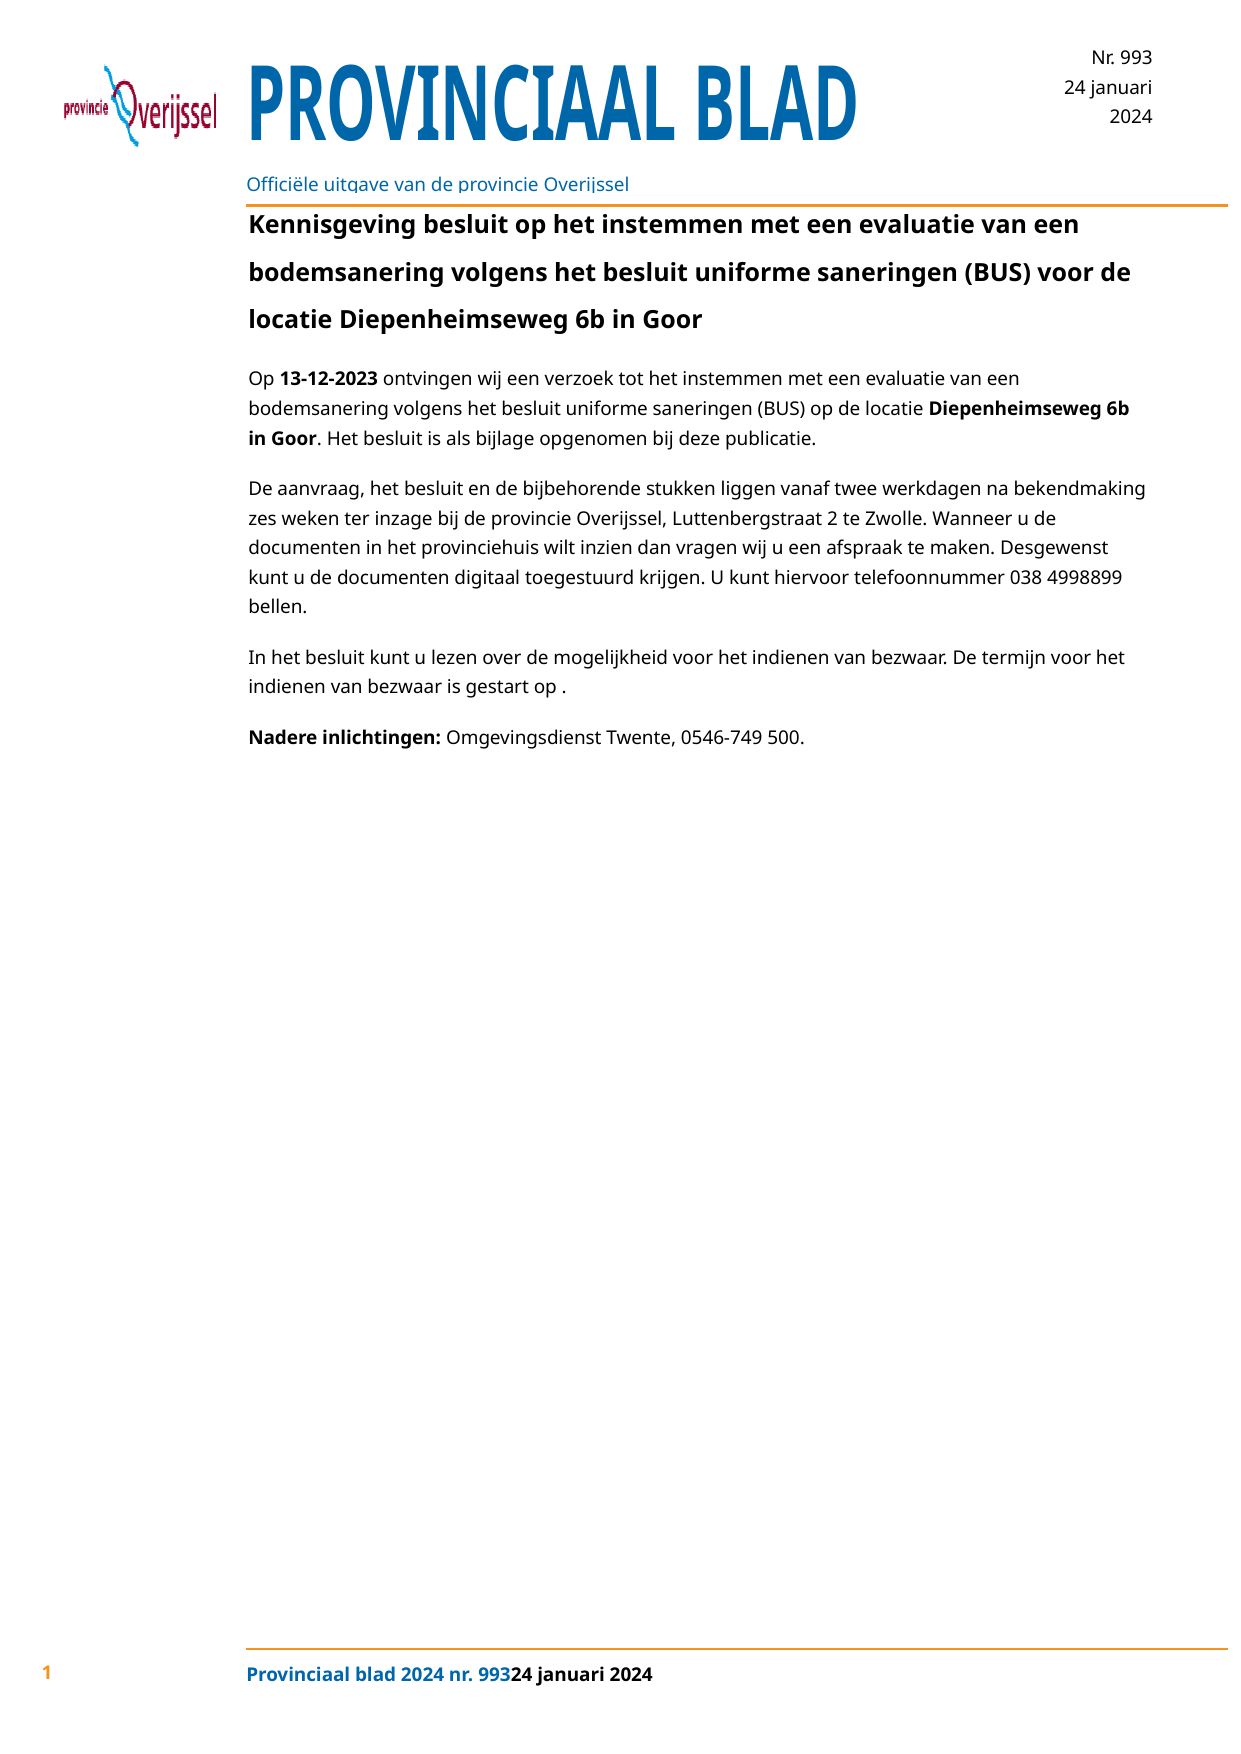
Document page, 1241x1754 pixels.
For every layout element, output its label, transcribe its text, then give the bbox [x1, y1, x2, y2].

text In het besluit kunt u lezen over de mogelijkheid voor het indienen van bezwaar. De termijn voor het indienen van bezwaar is gestart op . [248, 644, 1152, 699]
text Op 13-12-2023 ontvingen wij een verzoek tot het instemmen met een evaluatie van een bodemsanering volgens het besluit uniforme saneringen (BUS) op de locatie Diepenheimseweg 6b in Goor. Het besluit is als bijlage opgenomen bij deze publicatie. [248, 366, 1152, 450]
text Kennisgeving besluit op het instemmen met een evaluatie van een bodemsanering volgens het besluit uniforme saneringen (BUS) voor de locatie Diepenheimseweg 6b in Goor [248, 207, 1152, 336]
picture [41, 47, 231, 172]
text Nadere inlichtingen: Omgevingsdienst Twente, 0546-749 500. [248, 724, 1152, 749]
text De aanvraag, het besluit en de bijbehorende stukken liggen vanaf twee werkdagen na bekendmaking zes weken ter inzage bij de provincie Overijssel, Luttenbergstraat 2 te Zwolle. Wanneer u de documenten in het provinciehuis wilt inzien dan vragen wij u een afspraak te maken. Desgewenst kunt u de documenten digitaal toegestuurd krijgen. U kunt hiervoor telefoonnummer 038 4998899 bellen. [248, 475, 1152, 619]
